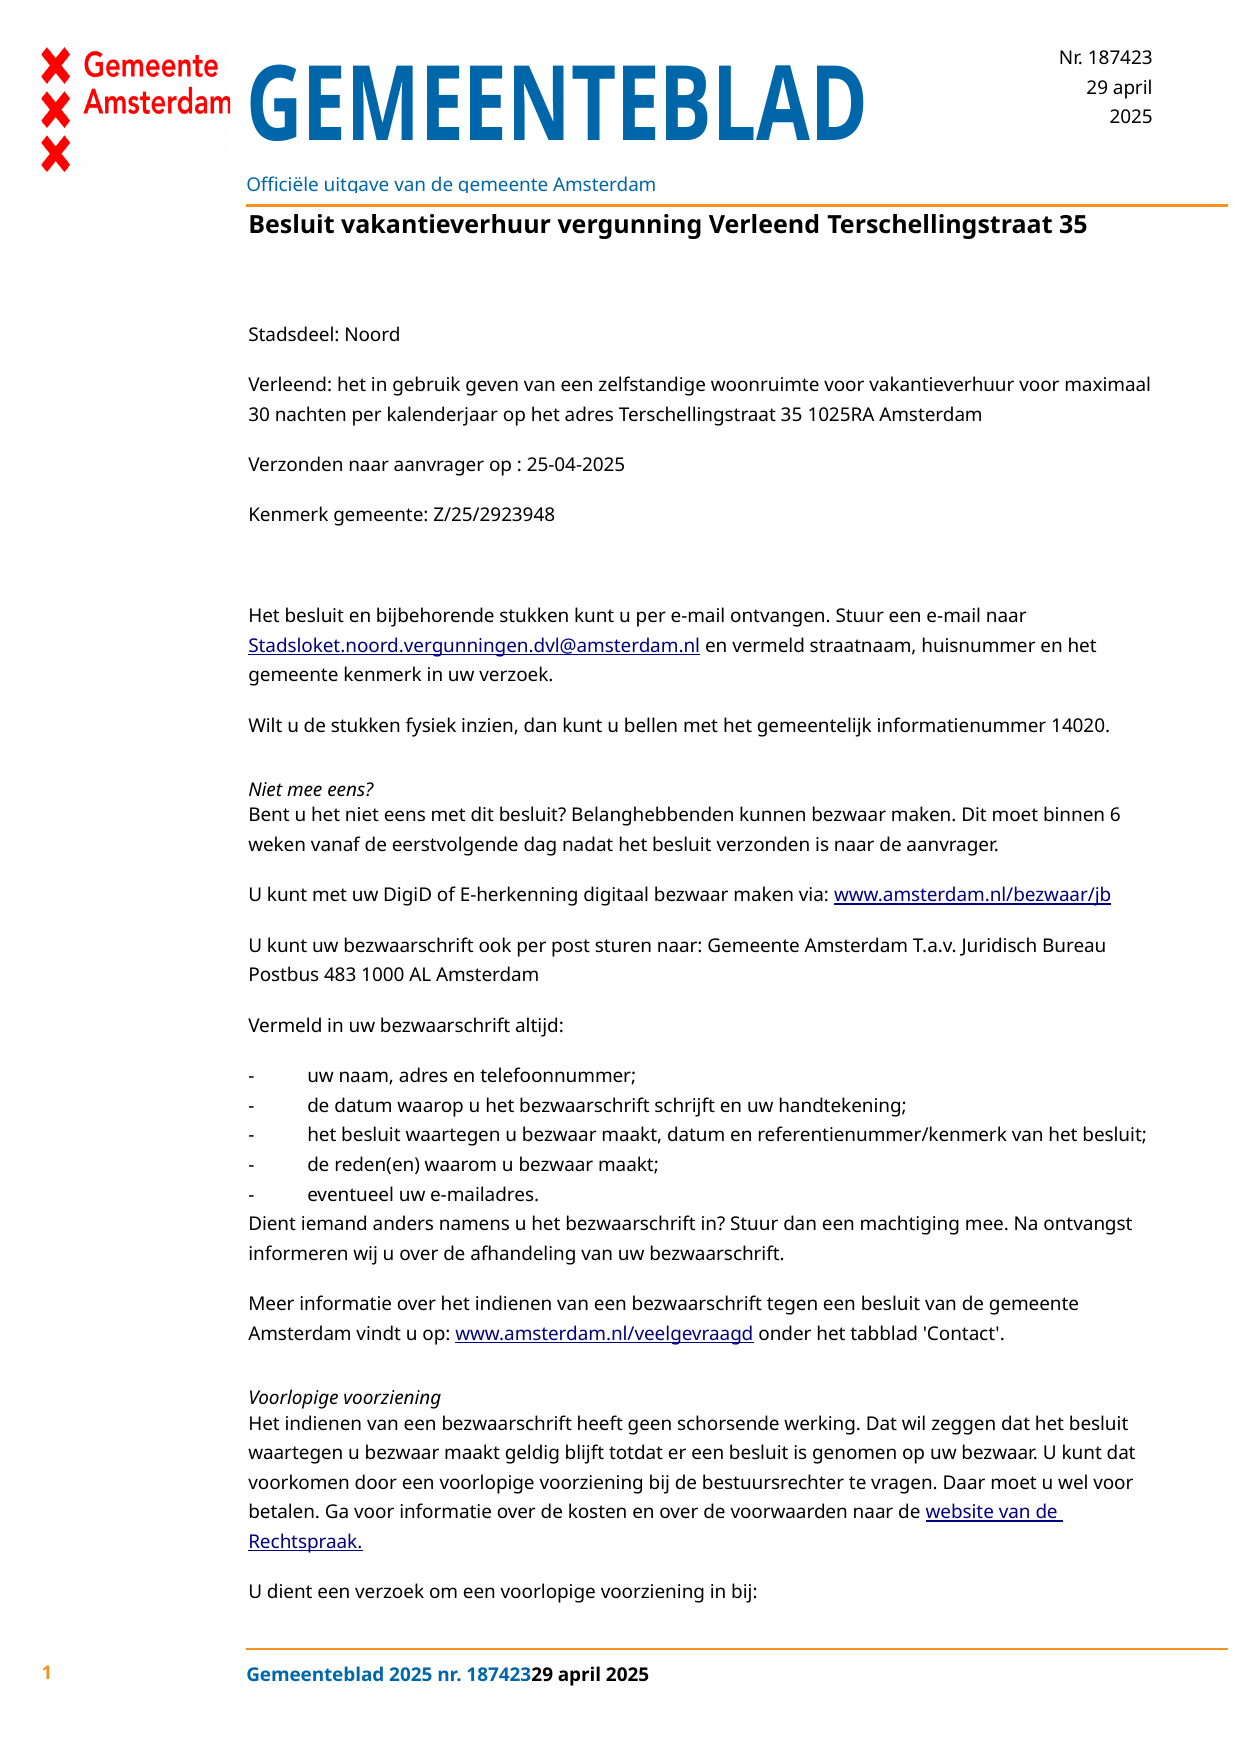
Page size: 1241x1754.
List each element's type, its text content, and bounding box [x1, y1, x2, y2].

text Bent u het niet eens met dit besluit? Belanghebbenden kunnen bezwaar maken. Dit moet binnen 6 weken vanaf de eerstvolgende dag nadat het besluit verzonden is naar de aanvrager. [248, 802, 1152, 857]
text Niet mee eens? [248, 776, 1152, 802]
text Het indienen van een bezwaarschrift heeft geen schorsende werking. Dat wil zeggen dat het besluit waartegen u bezwaar maakt geldig blijft totdat er een besluit is genomen op uw bezwaar. U kunt dat voorkomen door een voorlopige voorziening bij de bestuursrechter te vragen. Daar moet u wel voor betalen. Ga voor informatie over de kosten en over de voorwaarden naar de website van de Rechtspraak. [248, 1410, 1152, 1554]
text U kunt uw bezwaarschrift ook per post sturen naar: Gemeente Amsterdam T.a.v. Juridisch Bureau Postbus 483 1000 AL Amsterdam [248, 932, 1152, 987]
text Het besluit en bijbehorende stukken kunt u per e-mail ontvangen. Stuur een e-mail naar Stadsloket.noord.vergunningen.dvl@amsterdam.nl en vermeld straatnaam, huisnummer en het gemeente kenmerk in uw verzoek. [248, 602, 1152, 687]
list het besluit waartegen u bezwaar maakt, datum en referentienummer/kenmerk van het besluit; [248, 1122, 1152, 1147]
text U dient een verzoek om een voorlopige voorziening in bij: [248, 1578, 1152, 1604]
list eventueel uw e-mailadres. [248, 1181, 1152, 1207]
text Kenmerk gemeente: Z/25/2923948 [248, 502, 1152, 527]
text Vermeld in uw bezwaarschrift altijd: [248, 1012, 1152, 1038]
text U kunt met uw DigiD of E-herkenning digitaal bezwaar maken via: www.amsterdam.nl/bezwaar/jb [248, 882, 1152, 907]
text Verzonden naar aanvrager op : 25-04-2025 [248, 451, 1152, 477]
text Wilt u de stukken fysiek inzien, dan kunt u bellen met het gemeentelijk informatienummer 14020. [248, 712, 1152, 738]
text Verleend: het in gebruik geven van een zelfstandige woonruimte voor vakantieverhuur voor maximaal 30 nachten per kalenderjaar op het adres Terschellingstraat 35 1025RA Amsterdam [248, 371, 1152, 426]
text Voorlopige voorziening [248, 1384, 1152, 1410]
text Meer informatie over het indienen van een bezwaarschrift tegen een besluit van de gemeente Amsterdam vindt u op: www.amsterdam.nl/veelgevraagd onder het tabblad 'Contact'. [248, 1290, 1152, 1346]
list de reden(en) waarom u bezwaar maakt; [248, 1151, 1152, 1177]
text Dient iemand anders namens u het bezwaarschrift in? Stuur dan een machtiging mee. Na ontvangst informeren wij u over de afhandeling van uw bezwaarschrift. [248, 1210, 1152, 1266]
text Besluit vakantieverhuur vergunning Verleend Terschellingstraat 35 [248, 207, 1152, 241]
list de datum waarop u het bezwaarschrift schrijft en uw handtekening; [248, 1092, 1152, 1118]
text Stadsdeel: Noord [248, 321, 1152, 346]
picture [41, 47, 231, 172]
list uw naam, adres en telefoonnummer; [248, 1062, 1152, 1088]
